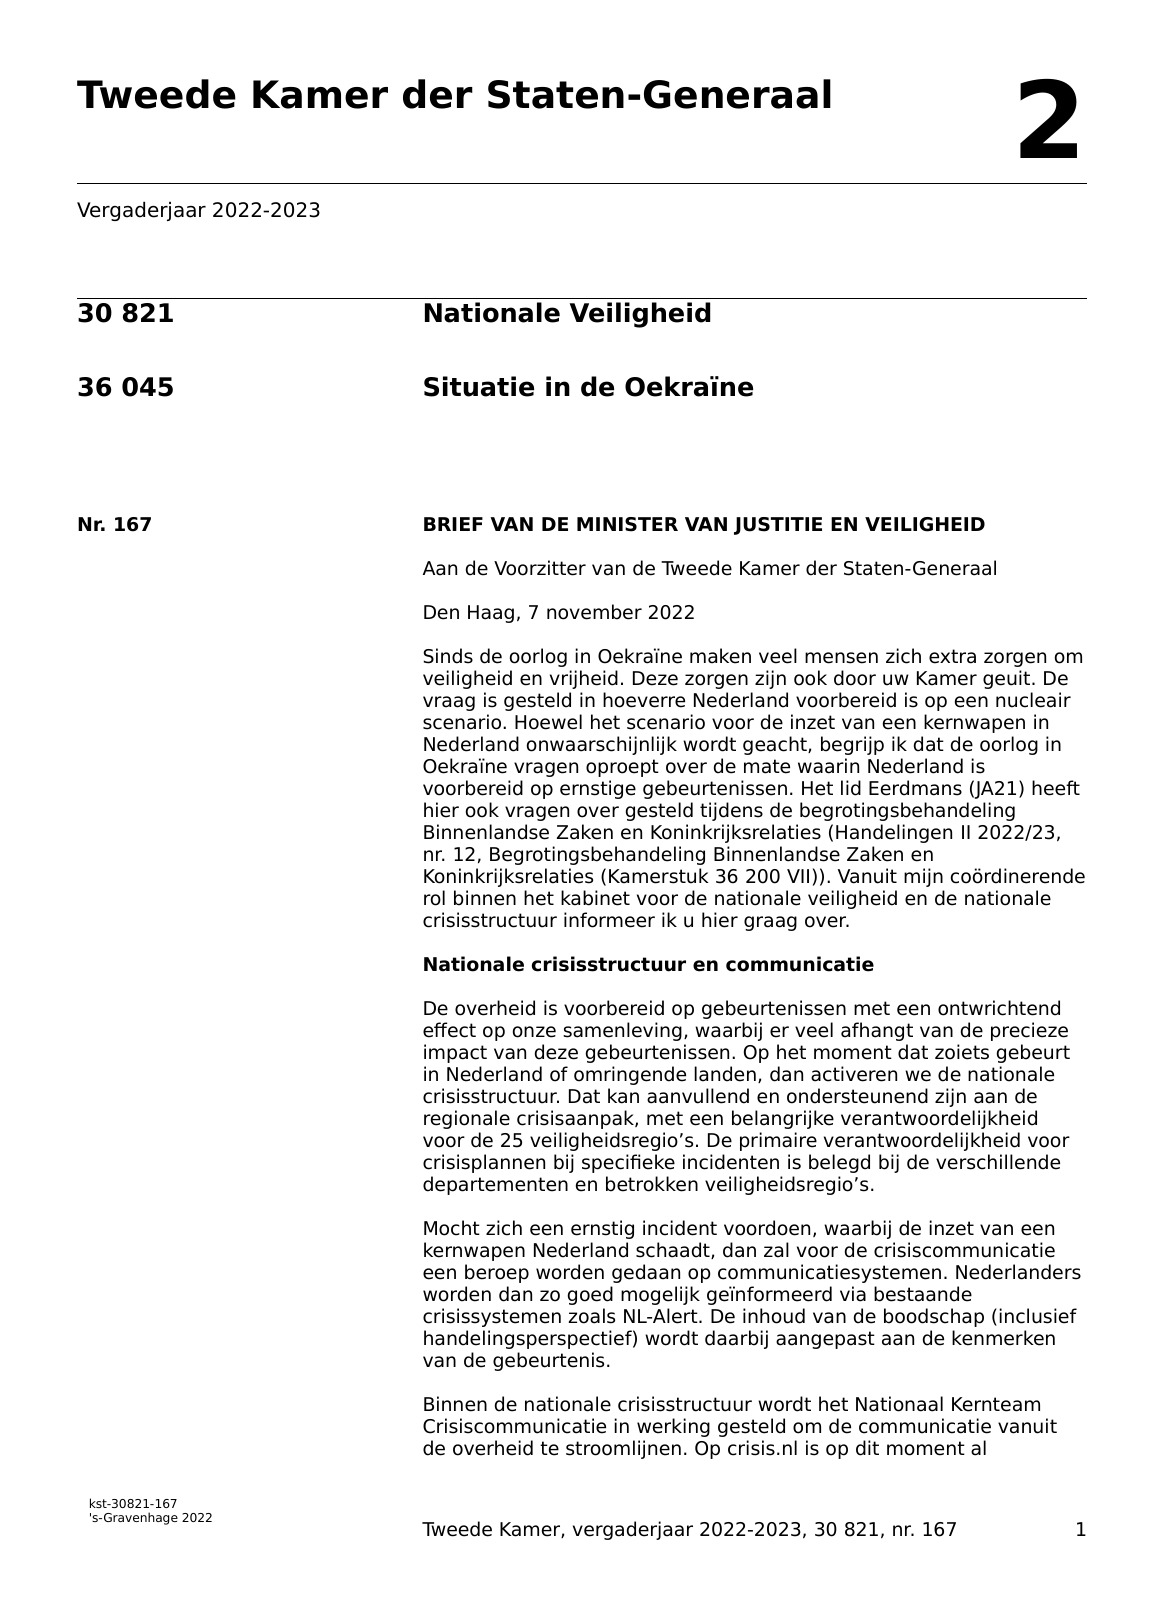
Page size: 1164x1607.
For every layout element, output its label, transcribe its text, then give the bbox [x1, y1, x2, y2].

table_header Tweede Kamer der Staten-Generaal [77, 59, 886, 183]
subtitle 30 821 Nationale Veiligheid [77, 299, 1087, 329]
table_header 2 [886, 59, 1087, 183]
text Aan de Voorzitter van de Tweede Kamer der Staten-Generaal [422, 558, 1087, 580]
subtitle Nr. 167 BRIEF VAN DE MINISTER VAN JUSTITIE EN VEILIGHEID [77, 514, 1087, 536]
subtitle Nationale crisisstructuur en communicatie [422, 954, 1087, 976]
text Mocht zich een ernstig incident voordoen, waarbij de inzet van een kernwapen Nederland schaadt, dan zal voor de crisiscommunicatie een beroep worden gedaan op communicatiesystemen. Nederlanders worden dan zo goed mogelijk geïnformeerd via bestaande crisissystemen zoals NL-Alert. De inhoud van de boodschap (inclusief handelingsperspectief) wordt daarbij aangepast aan de kenmerken van de gebeurtenis. [422, 1218, 1087, 1372]
text De overheid is voorbereid op gebeurtenissen met een ontwrichtend effect op onze samenleving, waarbij er veel afhangt van de precieze impact van deze gebeurtenissen. Op het moment dat zoiets gebeurt in Nederland of omringende landen, dan activeren we de nationale crisisstructuur. Dat kan aanvullend en ondersteunend zijn aan de regionale crisisaanpak, met een belangrijke verantwoordelijkheid voor de 25 veiligheidsregio’s. De primaire verantwoordelijkheid voor crisisplannen bij specifieke incidenten is belegd bij de verschillende departementen en betrokken veiligheidsregio’s. [422, 998, 1087, 1196]
text Den Haag, 7 november 2022 [422, 602, 1087, 624]
subtitle 36 045 Situatie in de Oekraïne [77, 373, 1087, 403]
text Binnen de nationale crisisstructuur wordt het Nationaal Kernteam Crisiscommunicatie in werking gesteld om de communicatie vanuit de overheid te stroomlijnen. Op crisis.nl is op dit moment al [422, 1394, 1087, 1460]
text 's-Gravenhage 2022 [88, 1511, 323, 1525]
text Sinds de oorlog in Oekraïne maken veel mensen zich extra zorgen om veiligheid en vrijheid. Deze zorgen zijn ook door uw Kamer geuit. De vraag is gesteld in hoeverre Nederland voorbereid is op een nucleair scenario. Hoewel het scenario voor de inzet van een kernwapen in Nederland onwaarschijnlijk wordt geacht, begrijp ik dat de oorlog in Oekraïne vragen oproept over de mate waarin Nederland is voorbereid op ernstige gebeurtenissen. Het lid Eerdmans (JA21) heeft hier ook vragen over gesteld tijdens de begrotingsbehandeling Binnenlandse Zaken en Koninkrijksrelaties (Handelingen II 2022/23, nr. 12, Begrotingsbehandeling Binnenlandse Zaken en Koninkrijksrelaties (Kamerstuk 36 200 VII)). Vanuit mijn coördinerende rol binnen het kabinet voor de nationale veiligheid en de nationale crisisstructuur informeer ik u hier graag over. [422, 646, 1087, 932]
text kst-30821-167 [88, 1497, 323, 1511]
table_cell Vergaderjaar 2022-2023 [77, 184, 1087, 298]
